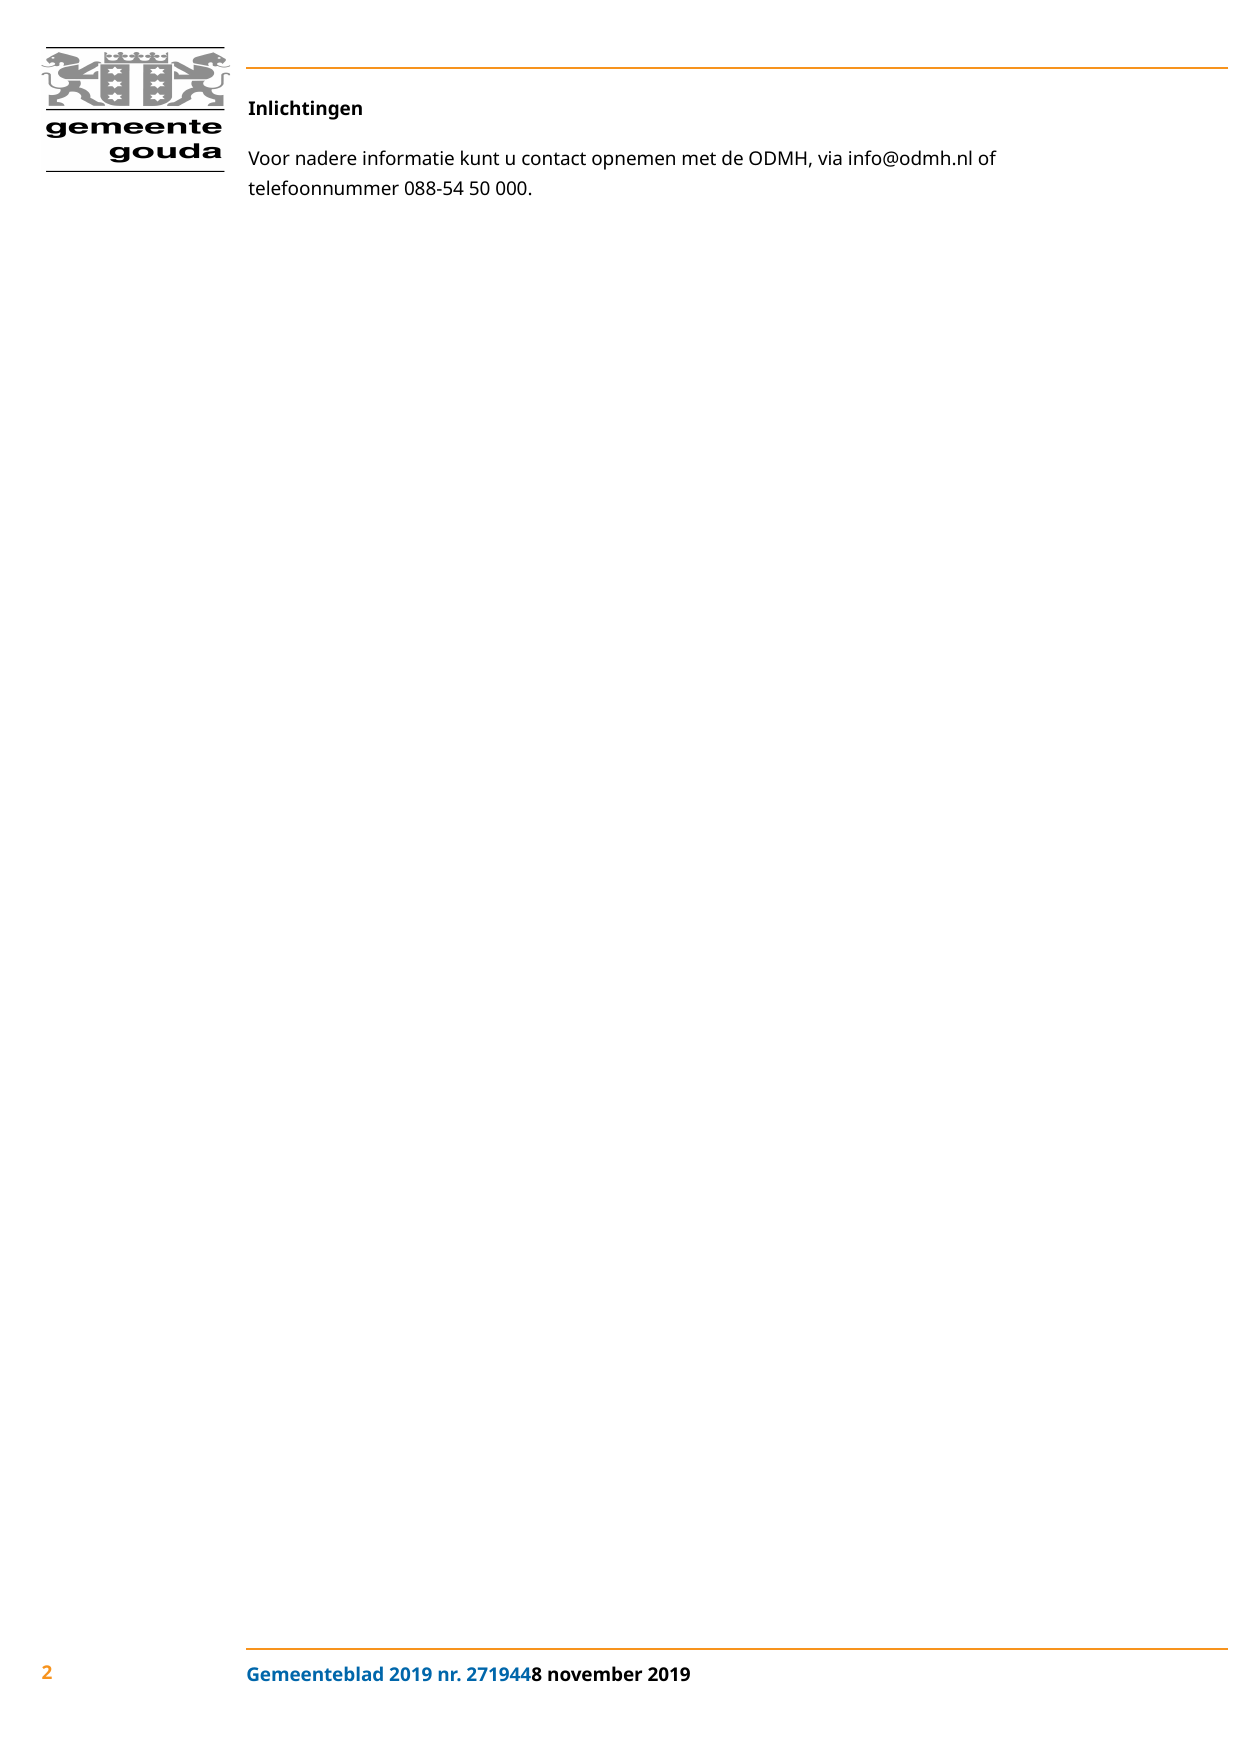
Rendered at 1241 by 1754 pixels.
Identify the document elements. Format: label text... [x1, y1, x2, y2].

picture [41, 47, 231, 172]
text Voor nadere informatie kunt u contact opnemen met de ODMH, via info@odmh.nl of telefoonnummer 088-54 50 000. [248, 145, 1152, 201]
text Inlichtingen [248, 95, 1152, 121]
